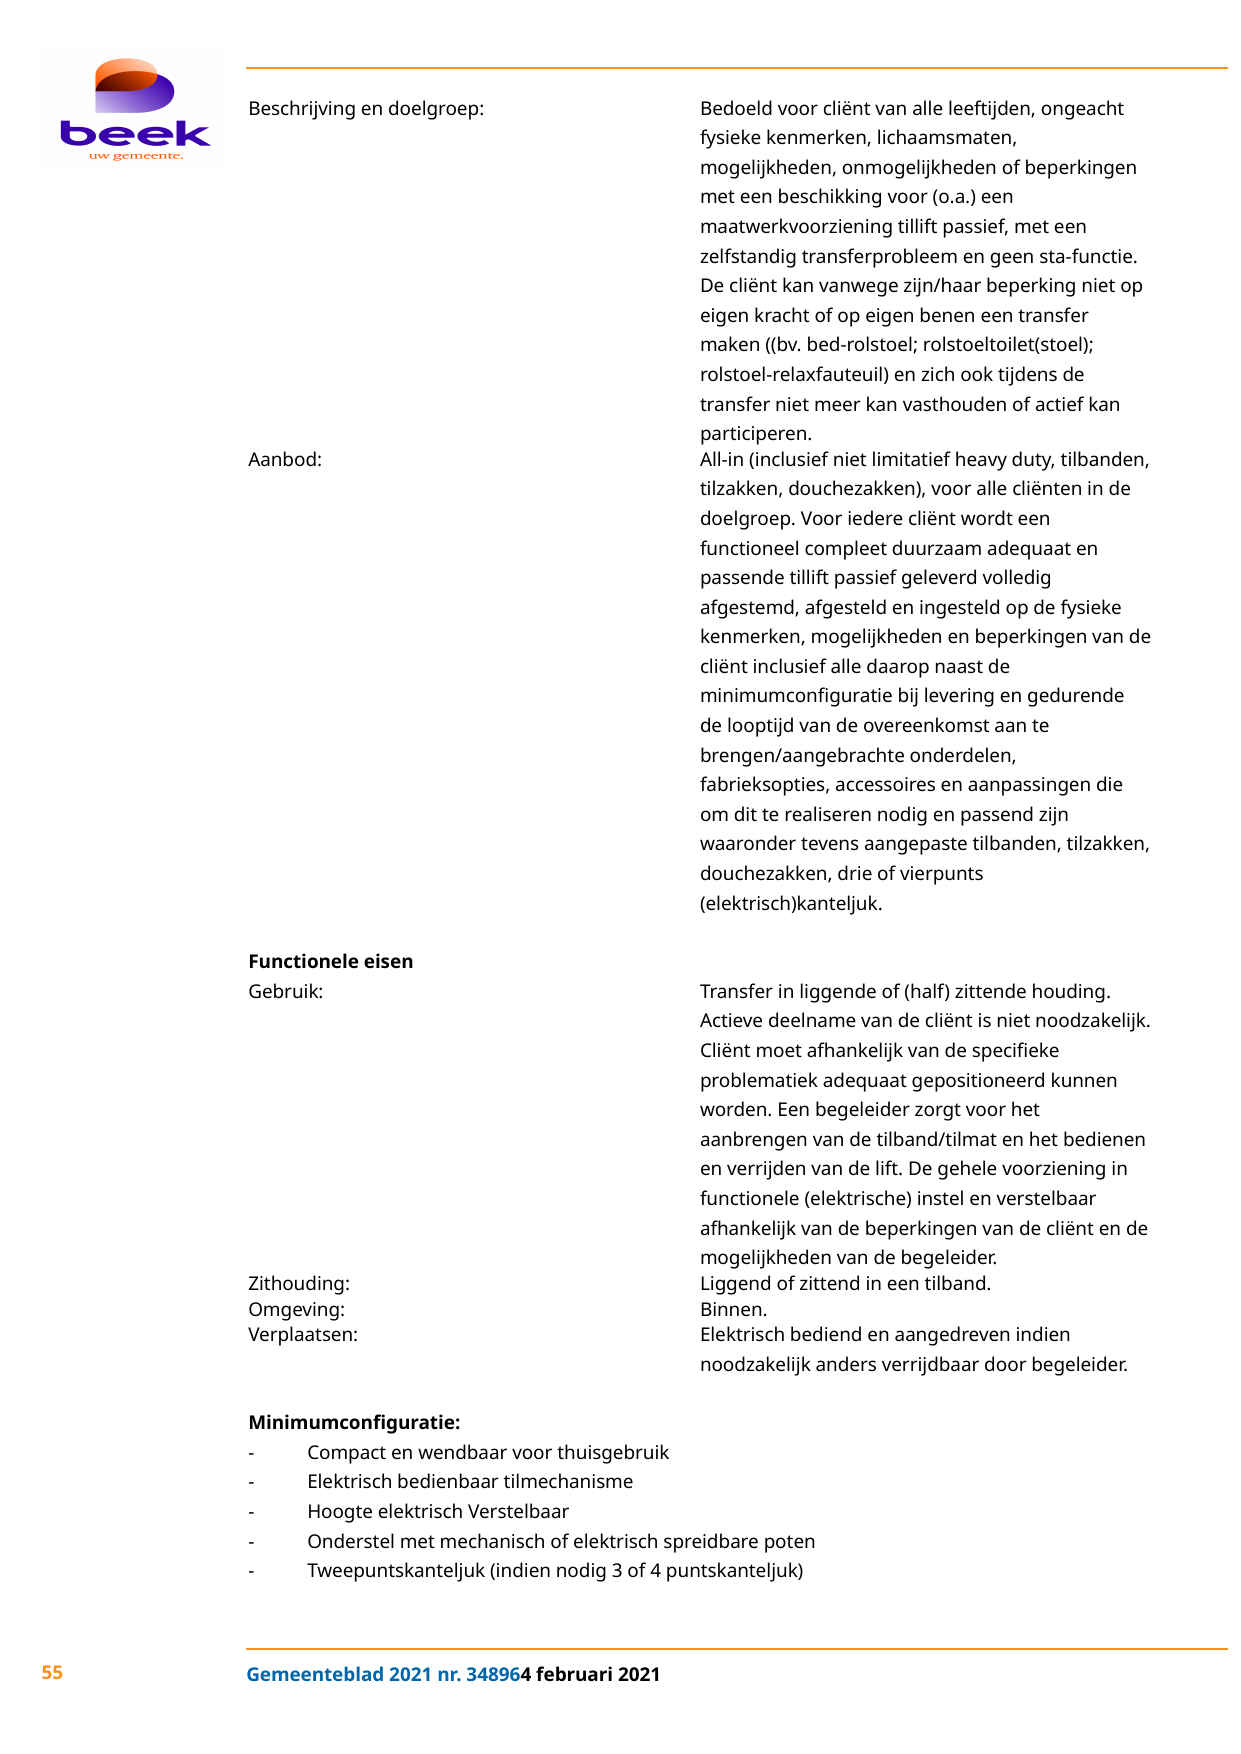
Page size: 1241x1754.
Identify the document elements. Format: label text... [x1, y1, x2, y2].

table_cell Verplaatsen: [248, 1321, 700, 1377]
table_cell Aanbod: [248, 446, 700, 916]
table_cell Binnen. [700, 1296, 1152, 1321]
list Hoogte elektrisch Verstelbaar [248, 1498, 1152, 1524]
table_header Bedoeld voor cliënt van alle leeftijden, ongeacht fysieke kenmerken, lichaamsmaten, mogelijkheden, onmogelijkheden of beperkingen met een beschikking voor (o.a.) een maatwerkvoorziening tillift passief, met een zelfstandig transferprobleem en geen sta-functie. De cliënt kan vanwege zijn/haar beperking niet op eigen kracht of op eigen benen een transfer maken ((bv. bed-rolstoel; rolstoeltoilet(stoel); rolstoel-relaxfauteuil) en zich ook tijdens de transfer niet meer kan vasthouden of actief kan participeren. [700, 95, 1152, 446]
table_header Transfer in liggende of (half) zittende houding. Actieve deelname van de cliënt is niet noodzakelijk. Cliënt moet afhankelijk van de specifieke problematiek adequaat gepositioneerd kunnen worden. Een begeleider zorgt voor het aanbrengen van de tilband/tilmat en het bedienen en verrijden van de lift. De gehele voorziening in functionele (elektrische) instel en verstelbaar afhankelijk van de beperkingen van de cliënt en de mogelijkheden van de begeleider. [700, 978, 1152, 1270]
table_cell Liggend of zittend in een tilband. [700, 1270, 1152, 1296]
text Minimumconfiguratie: [248, 1409, 1152, 1435]
list Onderstel met mechanisch of elektrisch spreidbare poten [248, 1528, 1152, 1554]
table_header Beschrijving en doelgroep: [248, 95, 700, 446]
table_cell Zithouding: [248, 1270, 700, 1296]
list Elektrisch bedienbaar tilmechanisme [248, 1469, 1152, 1494]
table_cell All-in (inclusief niet limitatief heavy duty, tilbanden, tilzakken, douchezakken), voor alle cliënten in de doelgroep. Voor iedere cliënt wordt een functioneel compleet duurzaam adequaat en passende tillift passief geleverd volledig afgestemd, afgesteld en ingesteld op de fysieke kenmerken, mogelijkheden en beperkingen van de cliënt inclusief alle daarop naast de minimumconfiguratie bij levering en gedurende de looptijd van de overeenkomst aan te brengen/aangebrachte onderdelen, fabrieksopties, accessoires en aanpassingen die om dit te realiseren nodig en passend zijn waaronder tevens aangepaste tilbanden, tilzakken, douchezakken, drie of vierpunts (elektrisch)kanteljuk. [700, 446, 1152, 916]
text Functionele eisen [248, 948, 1152, 974]
table_cell Omgeving: [248, 1296, 700, 1321]
list Tweepuntskanteljuk (indien nodig 3 of 4 puntskanteljuk) [248, 1557, 1152, 1583]
picture [41, 47, 231, 172]
list Compact en wendbaar voor thuisgebruik [248, 1439, 1152, 1465]
table_cell Elektrisch bediend en aangedreven indien noodzakelijk anders verrijdbaar door begeleider. [700, 1321, 1152, 1377]
table_header Gebruik: [248, 978, 700, 1270]
